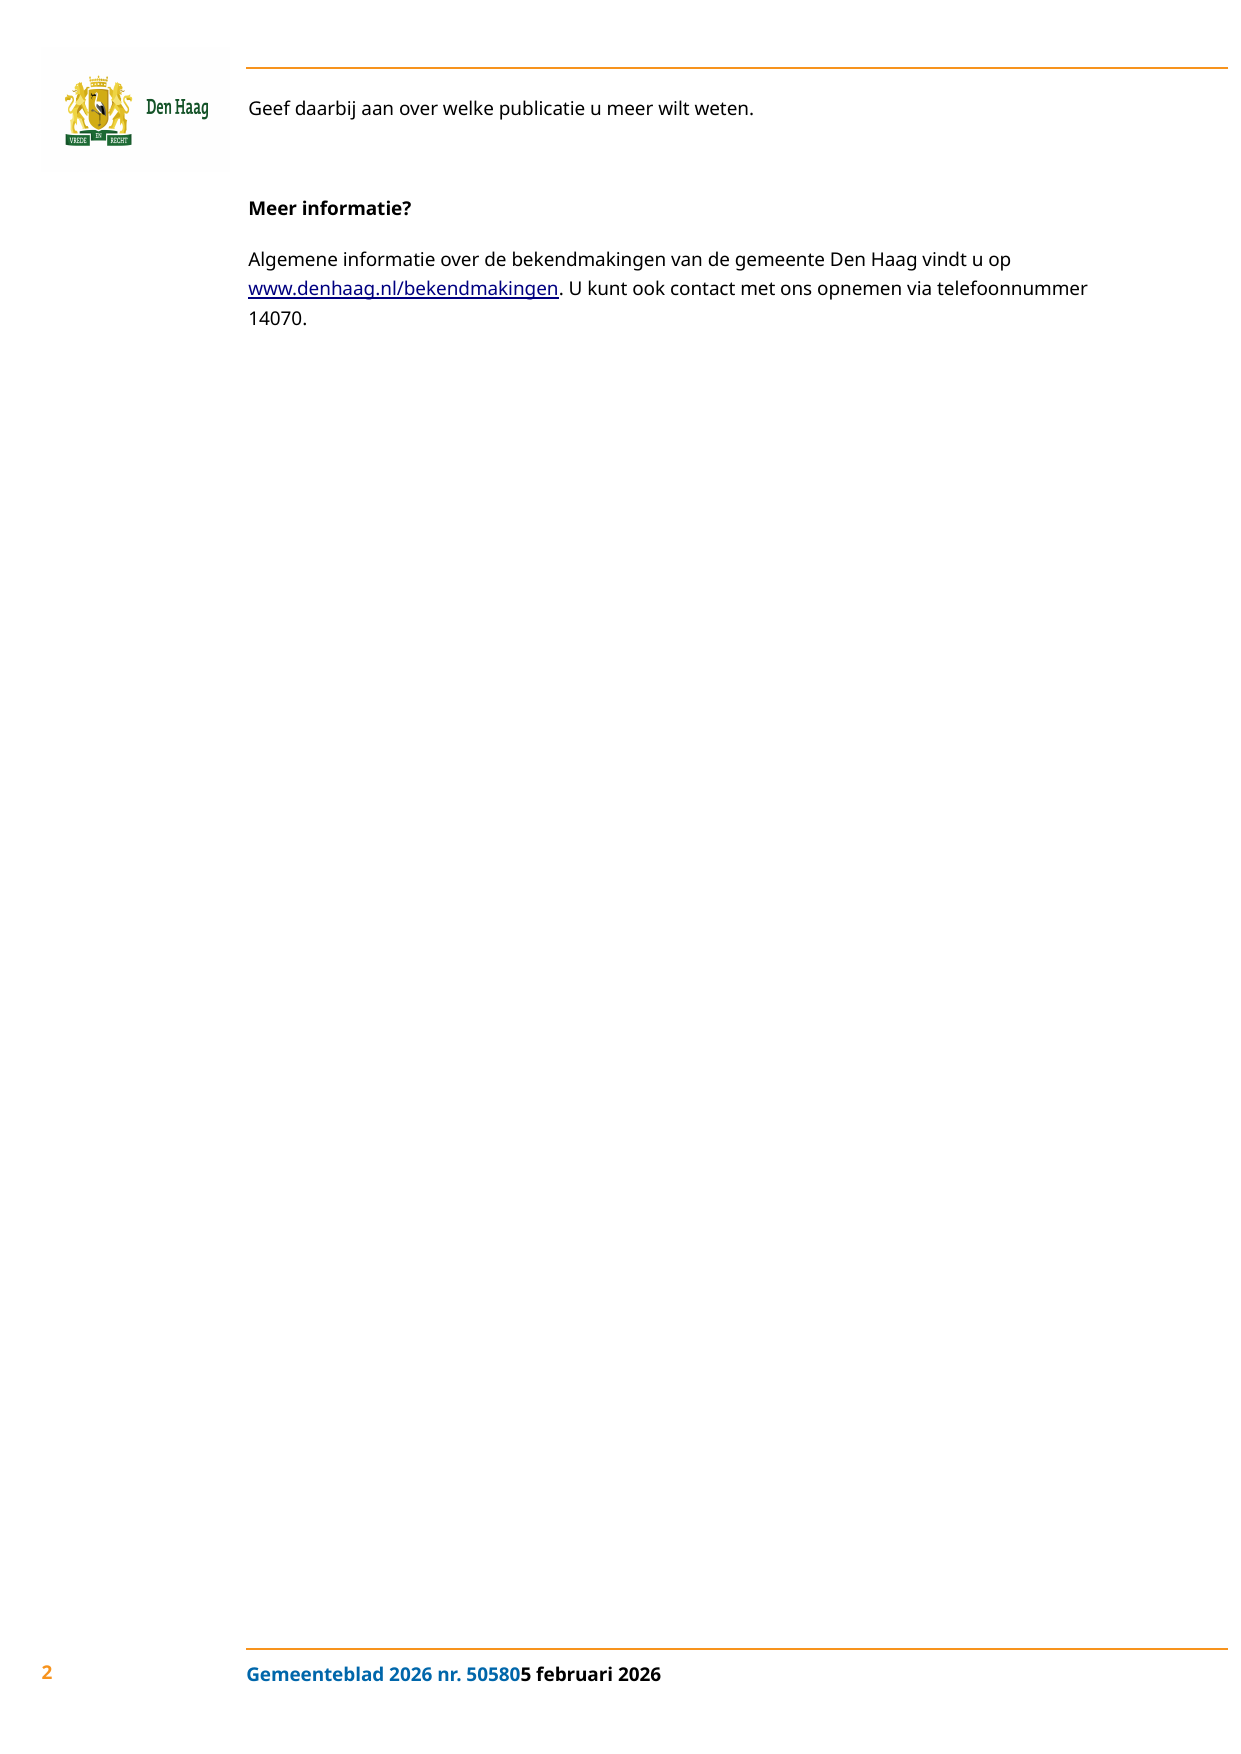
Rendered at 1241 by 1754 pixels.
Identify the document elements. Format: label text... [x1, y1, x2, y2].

text Geef daarbij aan over welke publicatie u meer wilt weten. [248, 95, 1152, 121]
picture [41, 47, 231, 172]
text Meer informatie? [248, 196, 1152, 221]
text Algemene informatie over de bekendmakingen van de gemeente Den Haag vindt u op www.denhaag.nl/bekendmakingen. U kunt ook contact met ons opnemen via telefoonnummer 14070. [248, 246, 1152, 331]
